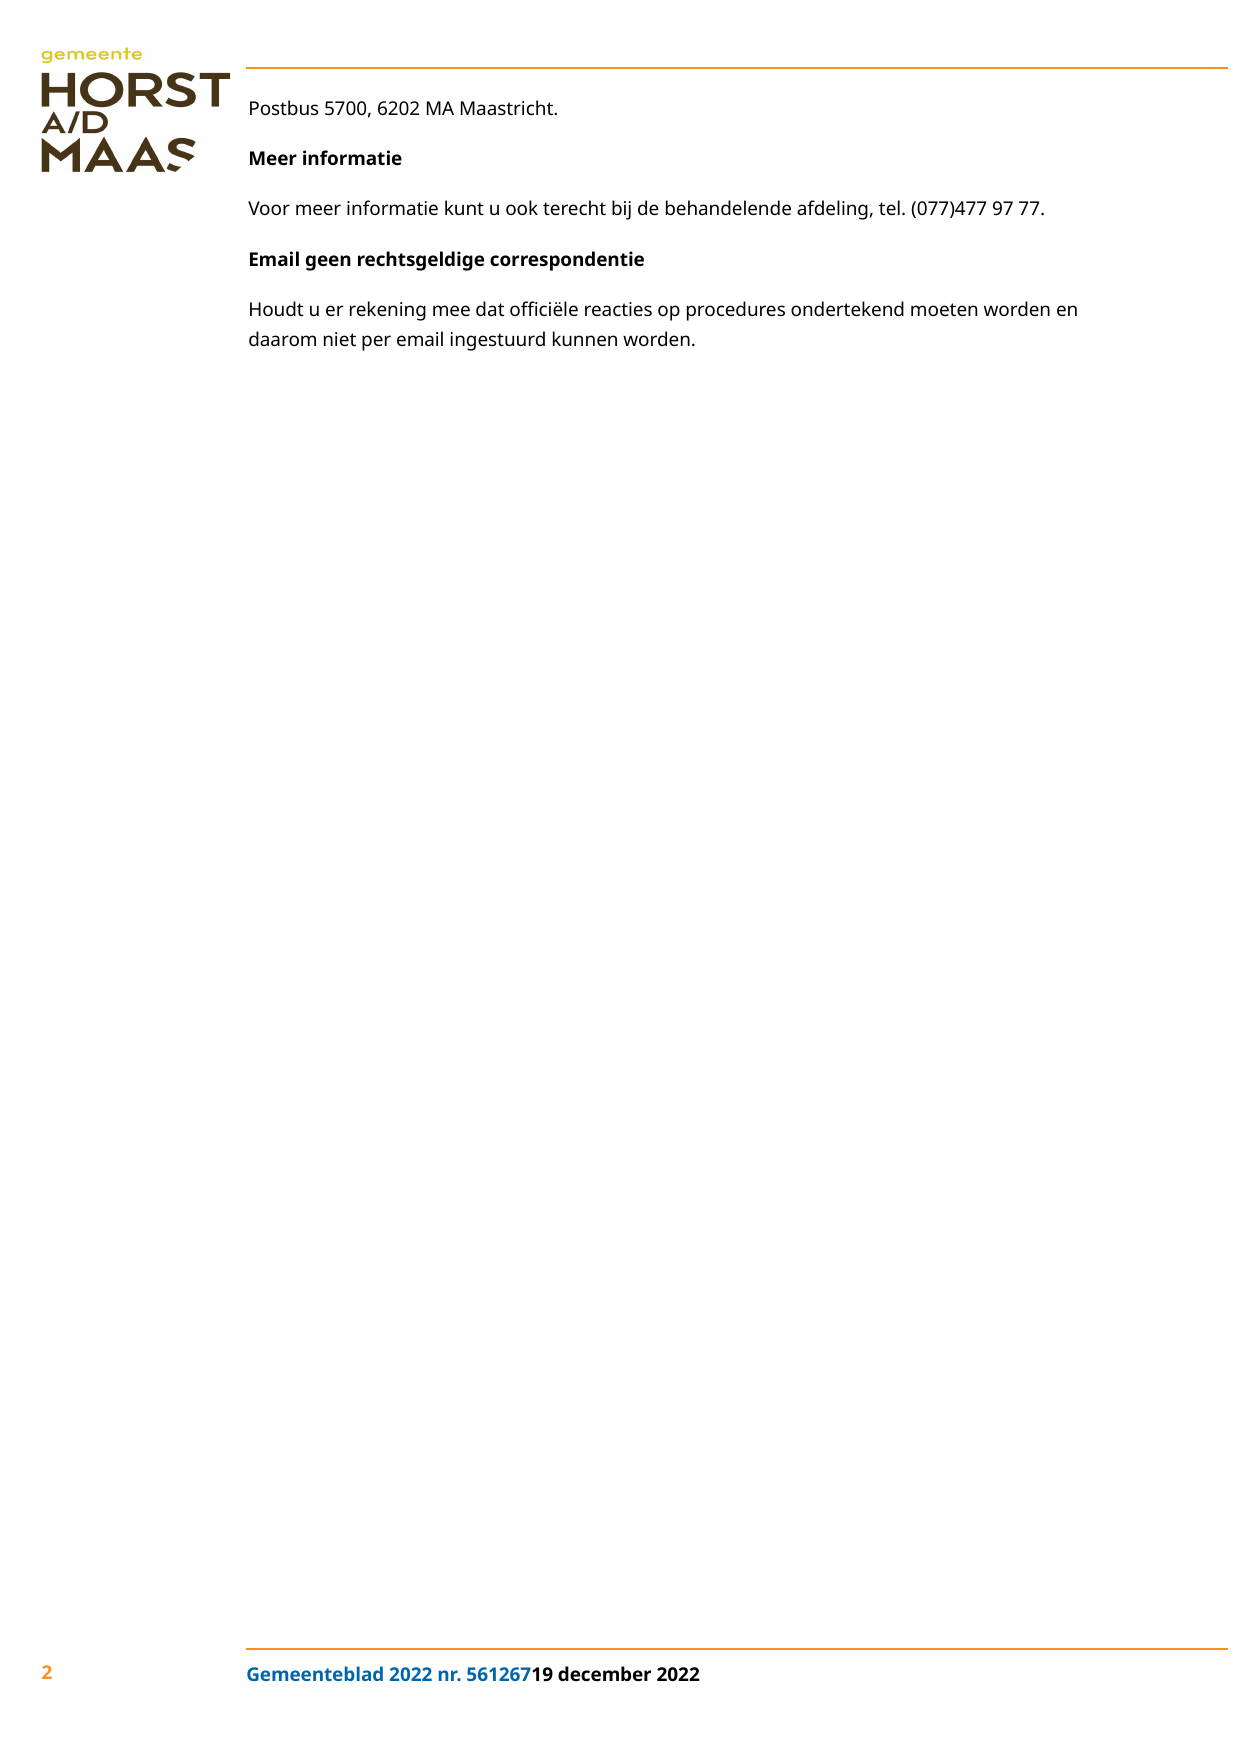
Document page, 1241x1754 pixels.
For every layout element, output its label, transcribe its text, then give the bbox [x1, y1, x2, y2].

text Houdt u er rekening mee dat officiële reacties op procedures ondertekend moeten worden en daarom niet per email ingestuurd kunnen worden. [248, 296, 1152, 352]
text Email geen rechtsgeldige correspondentie [248, 246, 1152, 272]
text Meer informatie [248, 145, 1152, 171]
text Postbus 5700, 6202 MA Maastricht. [248, 95, 1152, 121]
picture [41, 47, 231, 172]
text Voor meer informatie kunt u ook terecht bij de behandelende afdeling, tel. (077)477 97 77. [248, 196, 1152, 221]
